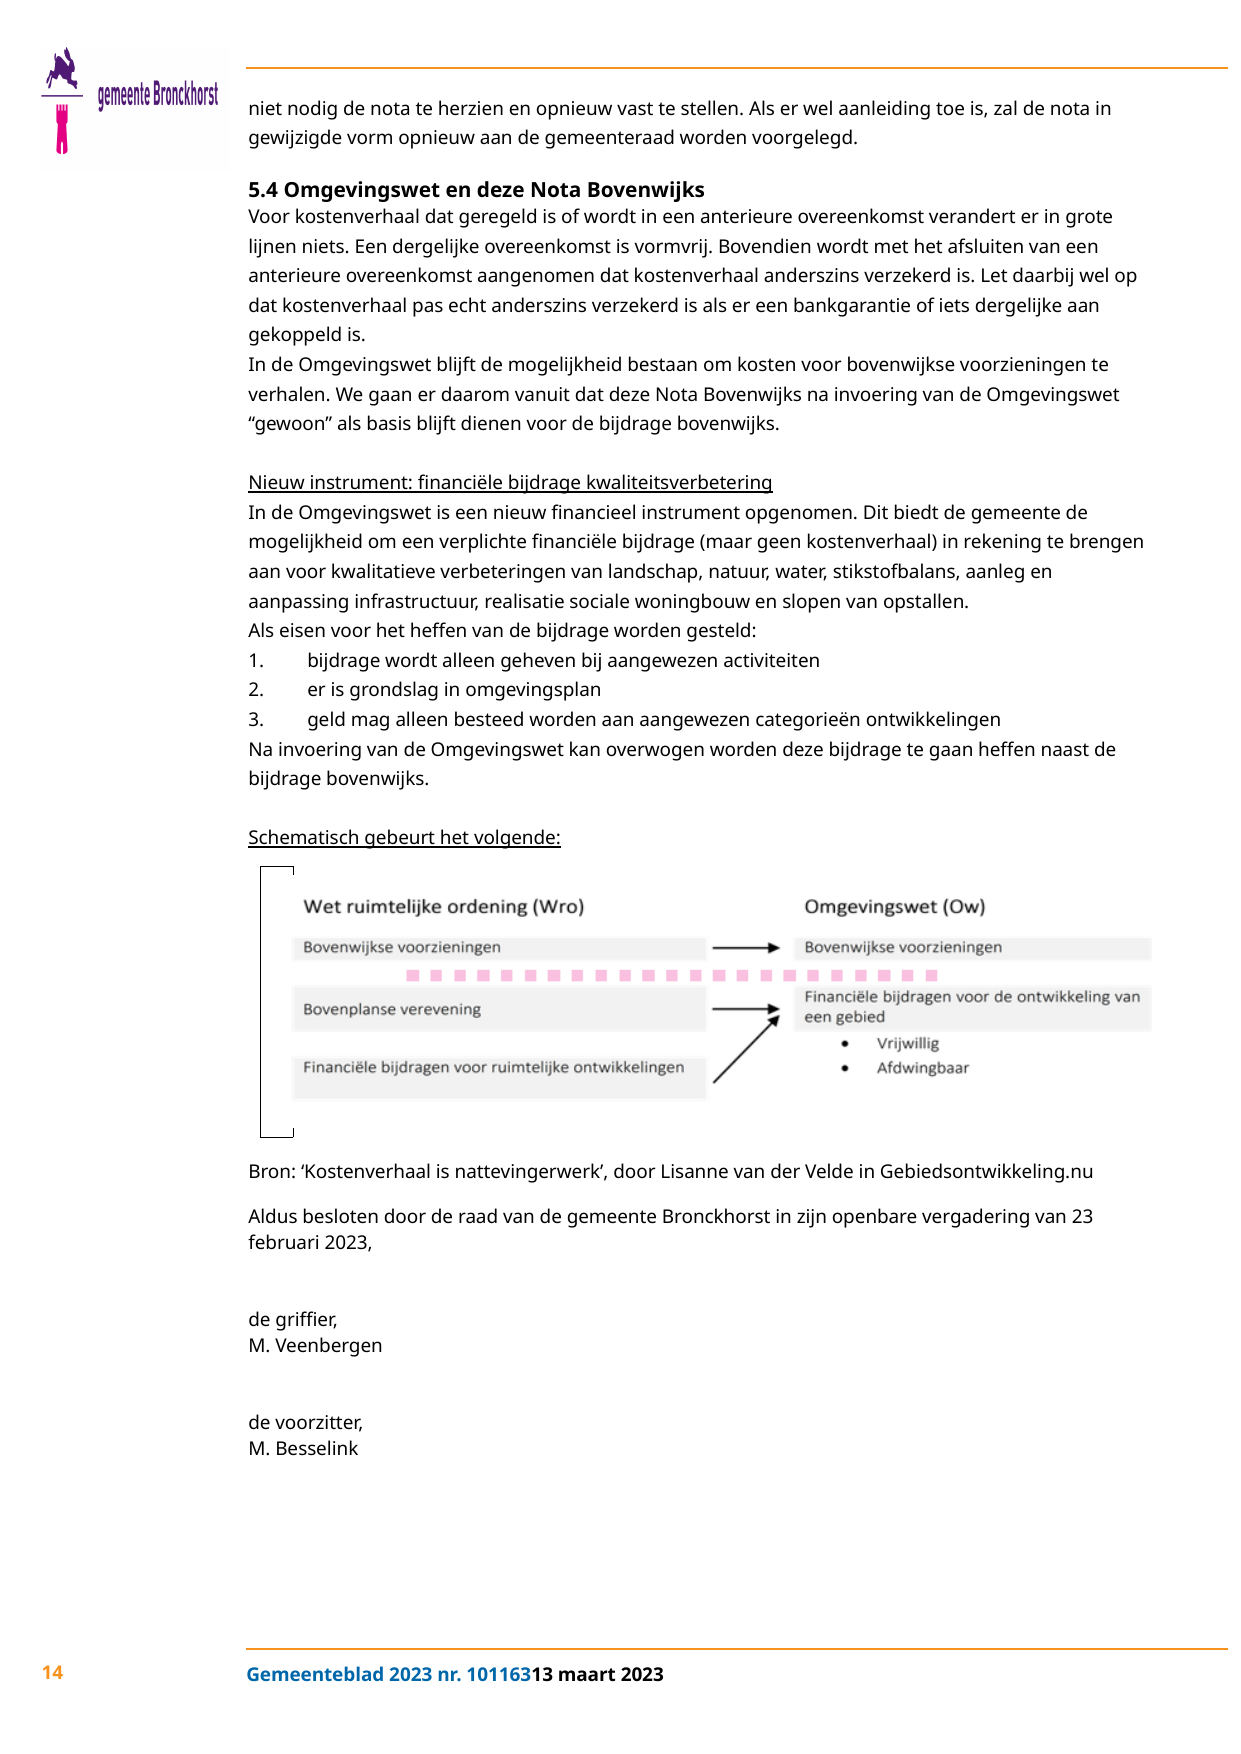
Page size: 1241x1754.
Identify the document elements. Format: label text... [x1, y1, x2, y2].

text In de Omgevingswet is een nieuw financieel instrument opgenomen. Dit biedt de gemeente de mogelijkheid om een verplichte financiële bijdrage (maar geen kostenverhaal) in rekening te brengen aan voor kwalitatieve verbeteringen van landschap, natuur, water, stikstofbalans, aanleg en aanpassing infrastructuur, realisatie sociale woningbouw en slopen van opstallen. [248, 499, 1152, 613]
list geld mag alleen besteed worden aan aangewezen categorieën ontwikkelingen [248, 706, 1152, 732]
text M. Veenbergen [248, 1332, 1152, 1358]
picture [41, 47, 231, 172]
text de voorzitter, [248, 1409, 1152, 1435]
text Na invoering van de Omgevingswet kan overwogen worden deze bijdrage te gaan heffen naast de bijdrage bovenwijks. [248, 736, 1152, 791]
text 5.4 Omgevingswet en deze Nota Bovenwijks [248, 175, 1152, 203]
text Schematisch gebeurt het volgende: [248, 824, 1152, 850]
picture [268, 875, 1173, 1128]
list bijdrage wordt alleen geheven bij aangewezen activiteiten [248, 647, 1152, 673]
text M. Besselink [248, 1435, 1152, 1461]
text Aldus besloten door de raad van de gemeente Bronckhorst in zijn openbare vergadering van 23 februari 2023, [248, 1204, 1152, 1255]
text Nieuw instrument: financiële bijdrage kwaliteitsverbetering [248, 469, 1152, 495]
text de griffier, [248, 1307, 1152, 1332]
text Bron: ‘Kostenverhaal is nattevingerwerk’, door Lisanne van der Velde in Gebiedsontwikkeling.nu [248, 1158, 1152, 1184]
text Als eisen voor het heffen van de bijdrage worden gesteld: [248, 617, 1152, 643]
text Voor kostenverhaal dat geregeld is of wordt in een anterieure overeenkomst verandert er in grote lijnen niets. Een dergelijke overeenkomst is vormvrij. Bovendien wordt met het afsluiten van een anterieure overeenkomst aangenomen dat kostenverhaal anderszins verzekerd is. Let daarbij wel op dat kostenverhaal pas echt anderszins verzekerd is als er een bankgarantie of iets dergelijke aan gekoppeld is. [248, 203, 1152, 347]
text In de Omgevingswet blijft de mogelijkheid bestaan om kosten voor bovenwijkse voorzieningen te verhalen. We gaan er daarom vanuit dat deze Nota Bovenwijks na invoering van de Omgevingswet “gewoon” als basis blijft dienen voor de bijdrage bovenwijks. [248, 351, 1152, 436]
list er is grondslag in omgevingsplan [248, 677, 1152, 702]
text niet nodig de nota te herzien en opnieuw vast te stellen. Als er wel aanleiding toe is, zal de nota in gewijzigde vorm opnieuw aan de gemeenteraad worden voorgelegd. [248, 95, 1152, 150]
